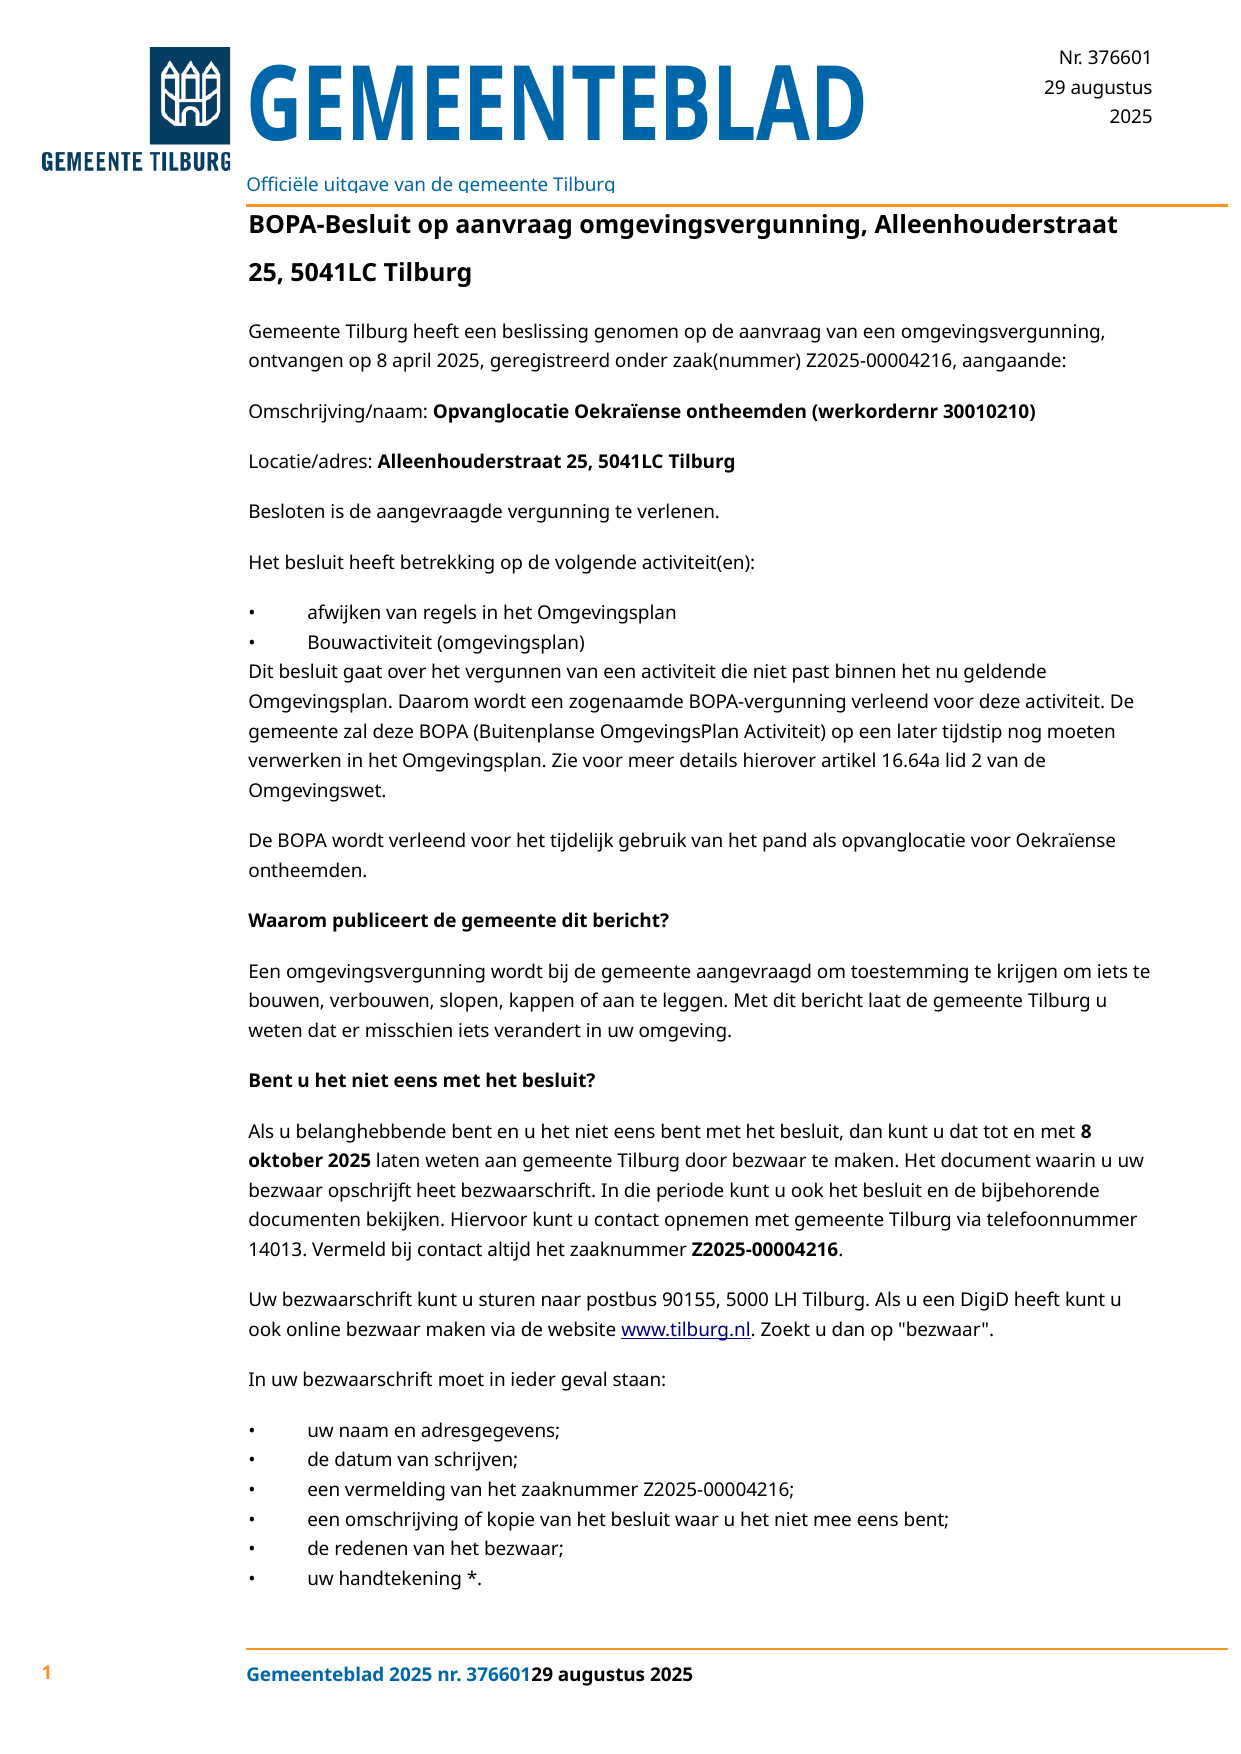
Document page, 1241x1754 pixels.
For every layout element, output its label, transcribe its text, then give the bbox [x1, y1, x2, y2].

text Het besluit heeft betrekking op de volgende activiteit(en): [248, 549, 1152, 575]
list uw handtekening *. [248, 1565, 1152, 1591]
text BOPA-Besluit op aanvraag omgevingsvergunning, Alleenhouderstraat 25, 5041LC Tilburg [248, 207, 1152, 288]
text De BOPA wordt verleend voor het tijdelijk gebruik van het pand als opvanglocatie voor Oekraïense ontheemden. [248, 827, 1152, 883]
list afwijken van regels in het Omgevingsplan [248, 599, 1152, 625]
list de redenen van het bezwaar; [248, 1535, 1152, 1561]
text In uw bezwaarschrift moet in ieder geval staan: [248, 1367, 1152, 1392]
list Bouwactiviteit (omgevingsplan) [248, 629, 1152, 655]
text Uw bezwaarschrift kunt u sturen naar postbus 90155, 5000 LH Tilburg. Als u een DigiD heeft kunt u ook online bezwaar maken via de website www.tilburg.nl. Zoekt u dan op "bezwaar". [248, 1287, 1152, 1342]
text Bent u het niet eens met het besluit? [248, 1067, 1152, 1093]
text Dit besluit gaat over het vergunnen van een activiteit die niet past binnen het nu geldende Omgevingsplan. Daarom wordt een zogenaamde BOPA-vergunning verleend voor deze activiteit. De gemeente zal deze BOPA (Buitenplanse OmgevingsPlan Activiteit) op een later tijdstip nog moeten verwerken in het Omgevingsplan. Zie voor meer details hierover artikel 16.64a lid 2 van de Omgevingswet. [248, 659, 1152, 803]
text Een omgevingsvergunning wordt bij de gemeente aangevraagd om toestemming te krijgen om iets te bouwen, verbouwen, slopen, kappen of aan te leggen. Met dit bericht laat de gemeente Tilburg u weten dat er misschien iets verandert in uw omgeving. [248, 958, 1152, 1043]
list een vermelding van het zaaknummer Z2025-00004216; [248, 1476, 1152, 1502]
list de datum van schrijven; [248, 1447, 1152, 1472]
text Gemeente Tilburg heeft een beslissing genomen op de aanvraag van een omgevingsvergunning, ontvangen op 8 april 2025, geregistreerd onder zaak(nummer) Z2025-00004216, aangaande: [248, 318, 1152, 373]
text Waarom publiceert de gemeente dit bericht? [248, 907, 1152, 933]
text Omschrijving/naam: Opvanglocatie Oekraïense ontheemden (werkordernr 30010210) [248, 398, 1152, 424]
picture [41, 47, 231, 172]
list uw naam en adresgegevens; [248, 1417, 1152, 1443]
text Als u belanghebbende bent en u het niet eens bent met het besluit, dan kunt u dat tot en met 8 oktober 2025 laten weten aan gemeente Tilburg door bezwaar te maken. Het document waarin u uw bezwaar opschrijft heet bezwaarschrift. In die periode kunt u ook het besluit en de bijbehorende documenten bekijken. Hiervoor kunt u contact opnemen met gemeente Tilburg via telefoonnummer 14013. Vermeld bij contact altijd het zaaknummer Z2025-00004216. [248, 1118, 1152, 1262]
text Besloten is de aangevraagde vergunning te verlenen. [248, 499, 1152, 524]
list een omschrijving of kopie van het besluit waar u het niet mee eens bent; [248, 1506, 1152, 1532]
text Locatie/adres: Alleenhouderstraat 25, 5041LC Tilburg [248, 448, 1152, 474]
